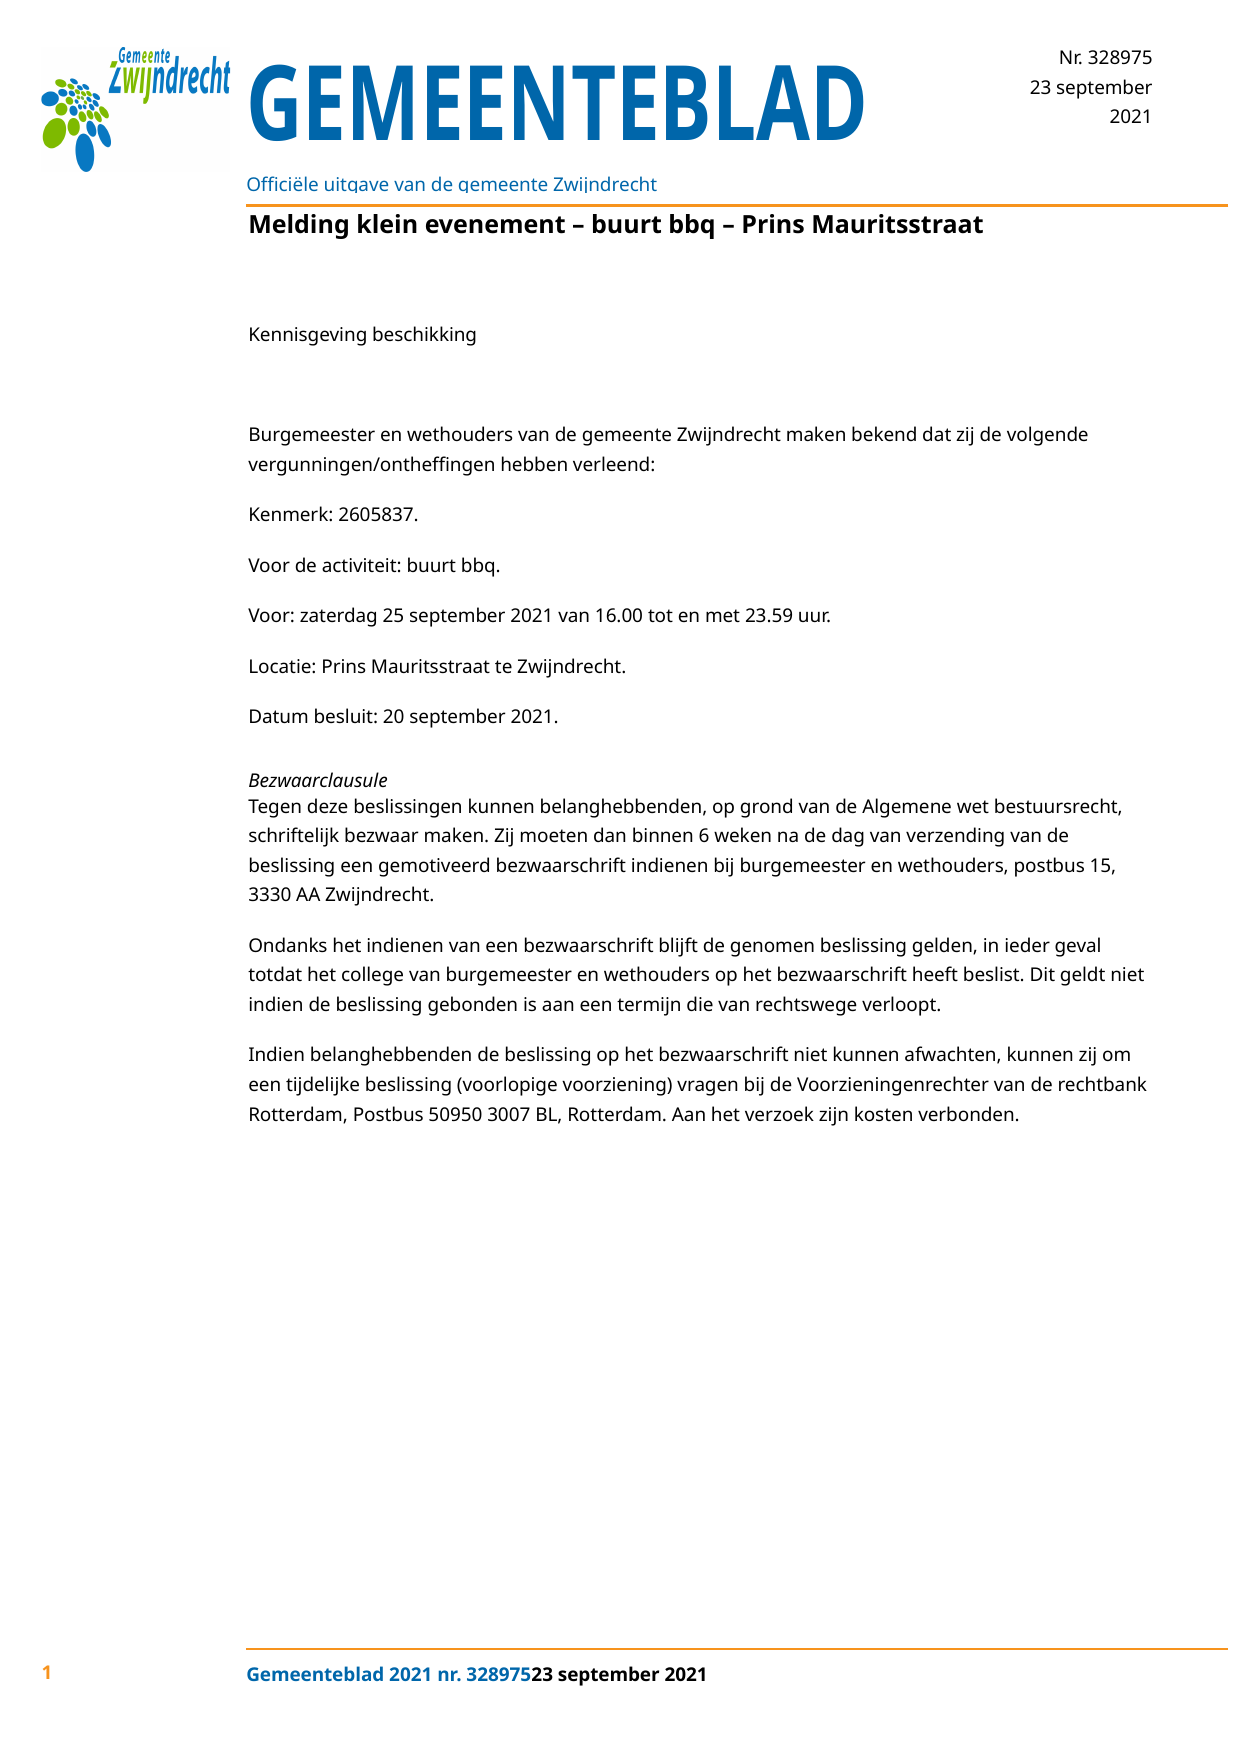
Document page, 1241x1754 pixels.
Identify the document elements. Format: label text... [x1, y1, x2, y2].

text Melding klein evenement – buurt bbq – Prins Mauritsstraat [248, 207, 1152, 241]
text Voor de activiteit: buurt bbq. [248, 552, 1152, 578]
text Tegen deze beslissingen kunnen belanghebbenden, op grond van de Algemene wet bestuursrecht, schriftelijk bezwaar maken. Zij moeten dan binnen 6 weken na de dag van verzending van de beslissing een gemotiveerd bezwaarschrift indienen bij burgemeester en wethouders, postbus 15, 3330 AA Zwijndrecht. [248, 793, 1152, 907]
text Locatie: Prins Mauritsstraat te Zwijndrecht. [248, 653, 1152, 678]
text Kennisgeving beschikking [248, 321, 1152, 346]
text Kenmerk: 2605837. [248, 502, 1152, 527]
text Ondanks het indienen van een bezwaarschrift blijft de genomen beslissing gelden, in ieder geval totdat het college van burgemeester en wethouders op het bezwaarschrift heeft beslist. Dit geldt niet indien de beslissing gebonden is aan een termijn die van rechtswege verloopt. [248, 932, 1152, 1017]
text Burgemeester en wethouders van de gemeente Zwijndrecht maken bekend dat zij de volgende vergunningen/ontheffingen hebben verleend: [248, 422, 1152, 477]
text Voor: zaterdag 25 september 2021 van 16.00 tot en met 23.59 uur. [248, 602, 1152, 628]
text Datum besluit: 20 september 2021. [248, 703, 1152, 729]
picture [41, 47, 231, 172]
text Indien belanghebbenden de beslissing op het bezwaarschrift niet kunnen afwachten, kunnen zij om een tijdelijke beslissing (voorlopige voorziening) vragen bij de Voorzieningenrechter van de rechtbank Rotterdam, Postbus 50950 3007 BL, Rotterdam. Aan het verzoek zijn kosten verbonden. [248, 1042, 1152, 1127]
text Bezwaarclausule [248, 767, 1152, 793]
